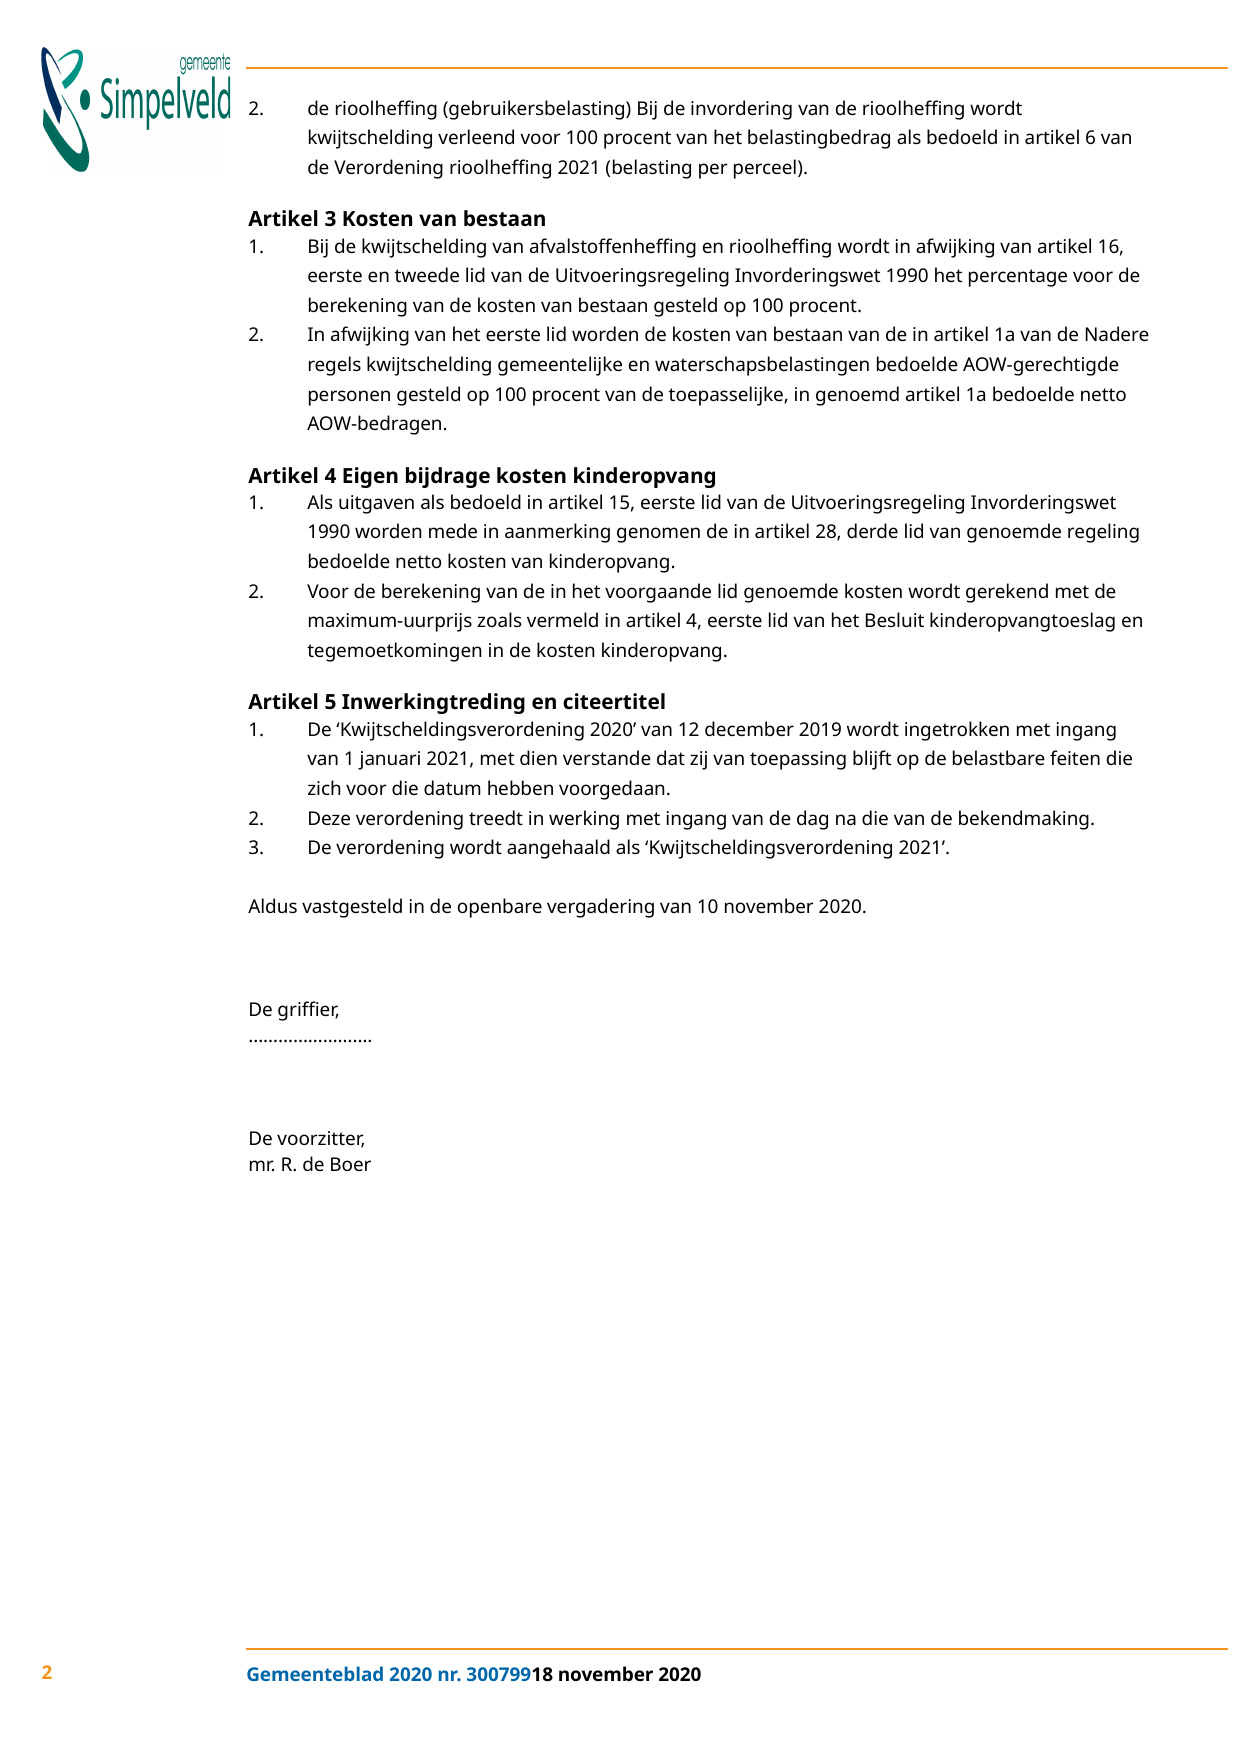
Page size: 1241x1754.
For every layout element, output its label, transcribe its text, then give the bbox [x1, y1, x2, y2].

text De griffier, [248, 996, 1152, 1022]
text Aldus vastgesteld in de openbare vergadering van 10 november 2020. [248, 893, 1152, 919]
text mr. R. de Boer [248, 1151, 1152, 1176]
list Als uitgaven als bedoeld in artikel 15, eerste lid van de Uitvoeringsregeling Invorderingswet 1990 worden mede in aanmerking genomen de in artikel 28, derde lid van genoemde regeling bedoelde netto kosten van kinderopvang. [248, 489, 1152, 574]
list Bij de kwijtschelding van afvalstoffenheffing en rioolheffing wordt in afwijking van artikel 16, eerste en tweede lid van de Uitvoeringsregeling Invorderingswet 1990 het percentage voor de berekening van de kosten van bestaan gesteld op 100 procent. [248, 233, 1152, 318]
list De verordening wordt aangehaald als ‘Kwijtscheldingsverordening 2021’. [248, 834, 1152, 860]
text Artikel 5 Inwerkingtreding en citeertitel [248, 687, 1152, 716]
list In afwijking van het eerste lid worden de kosten van bestaan van de in artikel 1a van de Nadere regels kwijtschelding gemeentelijke en waterschapsbelastingen bedoelde AOW-gerechtigde personen gesteld op 100 procent van de toepasselijke, in genoemd artikel 1a bedoelde netto AOW-bedragen. [248, 322, 1152, 436]
list Deze verordening treedt in werking met ingang van de dag na die van de bekendmaking. [248, 805, 1152, 830]
picture [41, 47, 231, 172]
list de rioolheffing (gebruikersbelasting) Bij de invordering van de rioolheffing wordt kwijtschelding verleend voor 100 procent van het belastingbedrag als bedoeld in artikel 6 van de Verordening rioolheffing 2021 (belasting per perceel). [248, 95, 1152, 180]
text Artikel 3 Kosten van bestaan [248, 204, 1152, 233]
text ……………………. [248, 1022, 1152, 1048]
text Artikel 4 Eigen bijdrage kosten kinderopvang [248, 461, 1152, 489]
list De ‘Kwijtscheldingsverordening 2020’ van 12 december 2019 wordt ingetrokken met ingang van 1 januari 2021, met dien verstande dat zij van toepassing blijft op de belastbare feiten die zich voor die datum hebben voorgedaan. [248, 716, 1152, 801]
text De voorzitter, [248, 1125, 1152, 1151]
list Voor de berekening van de in het voorgaande lid genoemde kosten wordt gerekend met de maximum-uurprijs zoals vermeld in artikel 4, eerste lid van het Besluit kinderopvangtoeslag en tegemoetkomingen in de kosten kinderopvang. [248, 578, 1152, 663]
